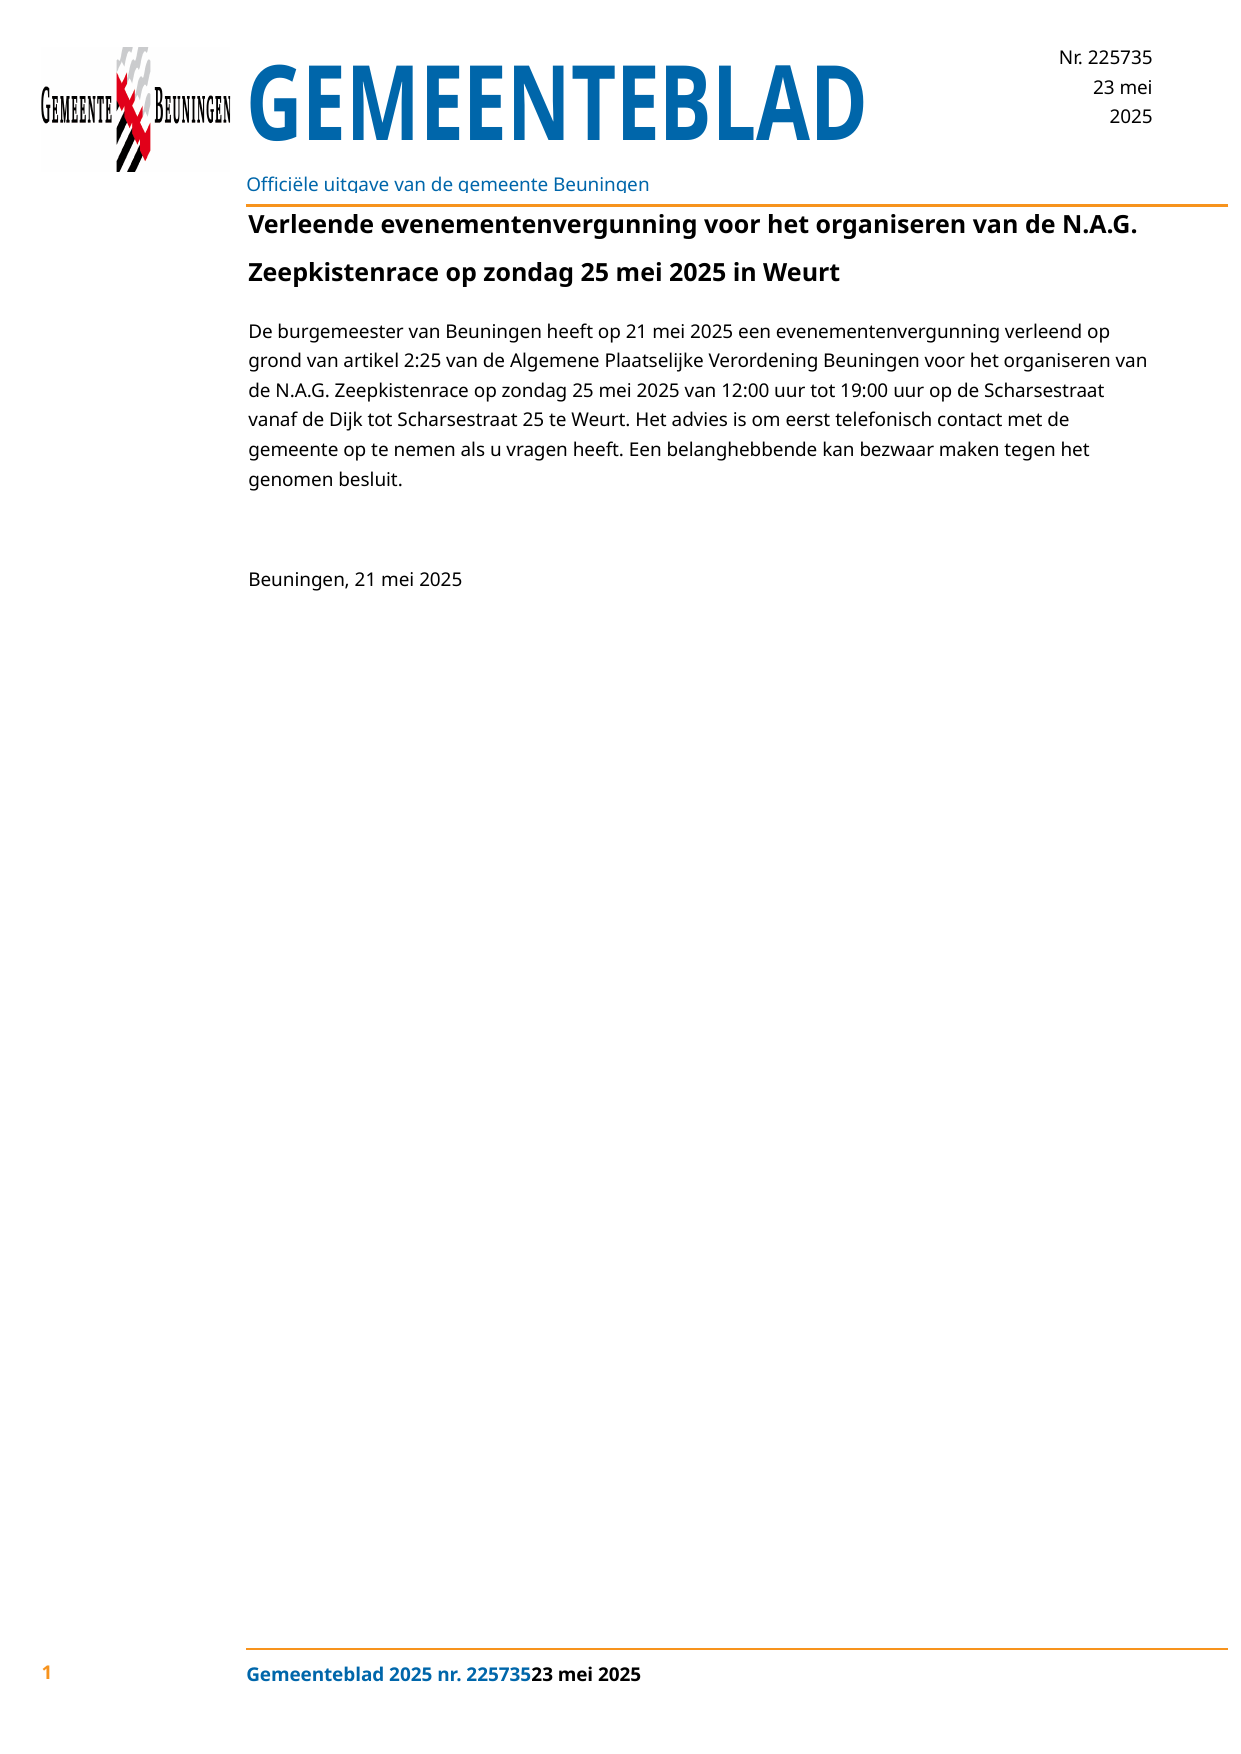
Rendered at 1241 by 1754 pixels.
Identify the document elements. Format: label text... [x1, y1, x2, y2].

text Beuningen, 21 mei 2025 [248, 567, 1152, 592]
picture [41, 47, 231, 172]
text Verleende evenementenvergunning voor het organiseren van de N.A.G. Zeepkistenrace op zondag 25 mei 2025 in Weurt [248, 207, 1152, 288]
text De burgemeester van Beuningen heeft op 21 mei 2025 een evenementenvergunning verleend op grond van artikel 2:25 van de Algemene Plaatselijke Verordening Beuningen voor het organiseren van de N.A.G. Zeepkistenrace op zondag 25 mei 2025 van 12:00 uur tot 19:00 uur op de Scharsestraat vanaf de Dijk tot Scharsestraat 25 te Weurt. Het advies is om eerst telefonisch contact met de gemeente op te nemen als u vragen heeft. Een belanghebbende kan bezwaar maken tegen het genomen besluit. [248, 318, 1152, 492]
